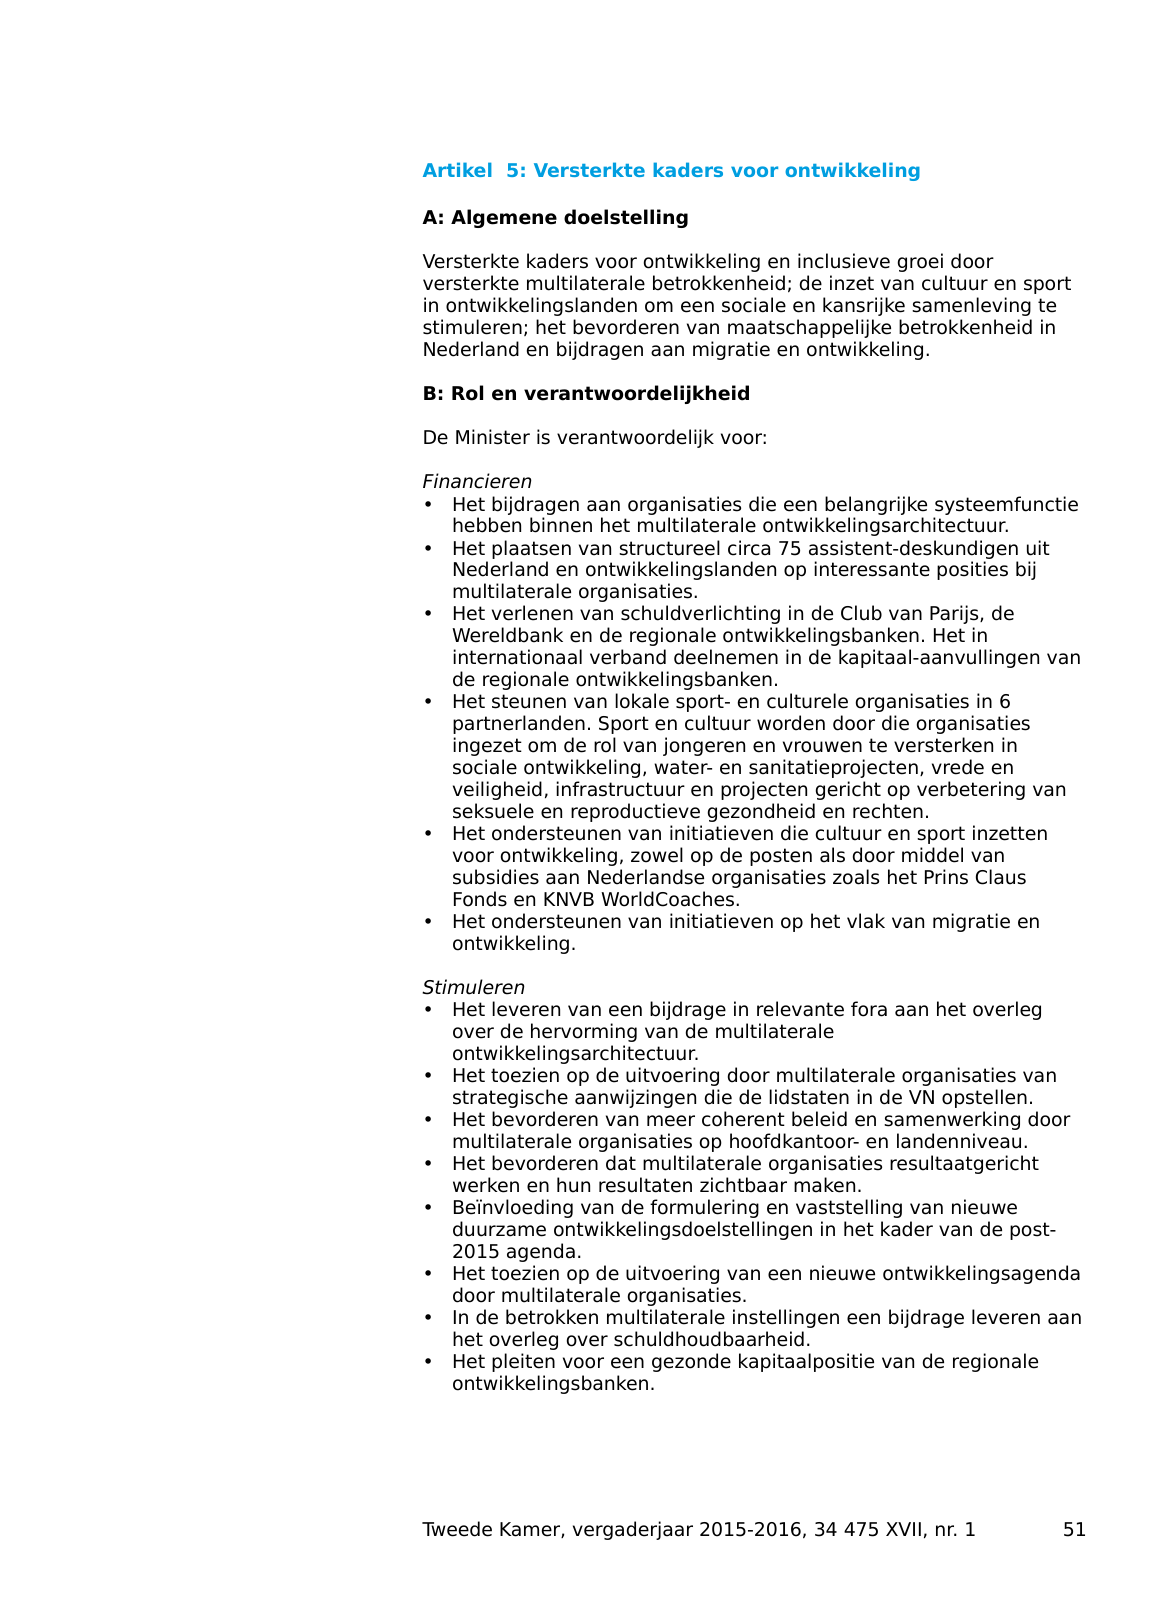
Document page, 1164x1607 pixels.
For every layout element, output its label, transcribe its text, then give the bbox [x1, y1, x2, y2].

text • In de betrokken multilaterale instellingen een bijdrage leveren aan het overleg over schuldhoudbaarheid. [422, 1307, 1087, 1351]
text • Het leveren van een bijdrage in relevante fora aan het overleg over de hervorming van de multilaterale ontwikkelingsarchitectuur. [422, 999, 1087, 1065]
text • Het bijdragen aan organisaties die een belangrijke systeemfunctie hebben binnen het multilaterale ontwikkelingsarchitectuur. [422, 493, 1087, 537]
text Versterkte kaders voor ontwikkeling en inclusieve groei door versterkte multilaterale betrokkenheid; de inzet van cultuur en sport in ontwikkelingslanden om een sociale en kansrijke samenleving te stimuleren; het bevorderen van maatschappelijke betrokkenheid in Nederland en bijdragen aan migratie en ontwikkeling. [422, 251, 1087, 361]
text • Het pleiten voor een gezonde kapitaalpositie van de regionale ontwikkelingsbanken. [422, 1351, 1087, 1395]
text • Het ondersteunen van initiatieven op het vlak van migratie en ontwikkeling. [422, 911, 1087, 955]
text • Het toezien op de uitvoering van een nieuwe ontwikkelingsagenda door multilaterale organisaties. [422, 1263, 1087, 1307]
subtitle Artikel 5: Versterkte kaders voor ontwikkeling [422, 160, 1087, 182]
text De Minister is verantwoordelijk voor: [422, 427, 1087, 449]
subtitle B: Rol en verantwoordelijkheid [422, 383, 1087, 405]
text • Het toezien op de uitvoering door multilaterale organisaties van strategische aanwijzingen die de lidstaten in de VN opstellen. [422, 1065, 1087, 1109]
text • Beïnvloeding van de formulering en vaststelling van nieuwe duurzame ontwikkelingsdoelstellingen in het kader van de post-2015 agenda. [422, 1197, 1087, 1263]
subtitle Financieren [422, 471, 1087, 493]
text • Het steunen van lokale sport- en culturele organisaties in 6 partnerlanden. Sport en cultuur worden door die organisaties ingezet om de rol van jongeren en vrouwen te versterken in sociale ontwikkeling, water- en sanitatieprojecten, vrede en veiligheid, infrastructuur en projecten gericht op verbetering van seksuele en reproductieve gezondheid en rechten. [422, 691, 1087, 823]
text • Het verlenen van schuldverlichting in de Club van Parijs, de Wereldbank en de regionale ontwikkelingsbanken. Het in internationaal verband deelnemen in de kapitaal-aanvullingen van de regionale ontwikkelingsbanken. [422, 603, 1087, 691]
text • Het plaatsen van structureel circa 75 assistent-deskundigen uit Nederland en ontwikkelingslanden op interessante posities bij multilaterale organisaties. [422, 537, 1087, 603]
text • Het bevorderen dat multilaterale organisaties resultaatgericht werken en hun resultaten zichtbaar maken. [422, 1153, 1087, 1197]
subtitle A: Algemene doelstelling [422, 207, 1087, 229]
text • Het bevorderen van meer coherent beleid en samenwerking door multilaterale organisaties op hoofdkantoor- en landenniveau. [422, 1109, 1087, 1153]
subtitle Stimuleren [422, 977, 1087, 999]
text • Het ondersteunen van initiatieven die cultuur en sport inzetten voor ontwikkeling, zowel op de posten als door middel van subsidies aan Nederlandse organisaties zoals het Prins Claus Fonds en KNVB WorldCoaches. [422, 823, 1087, 911]
